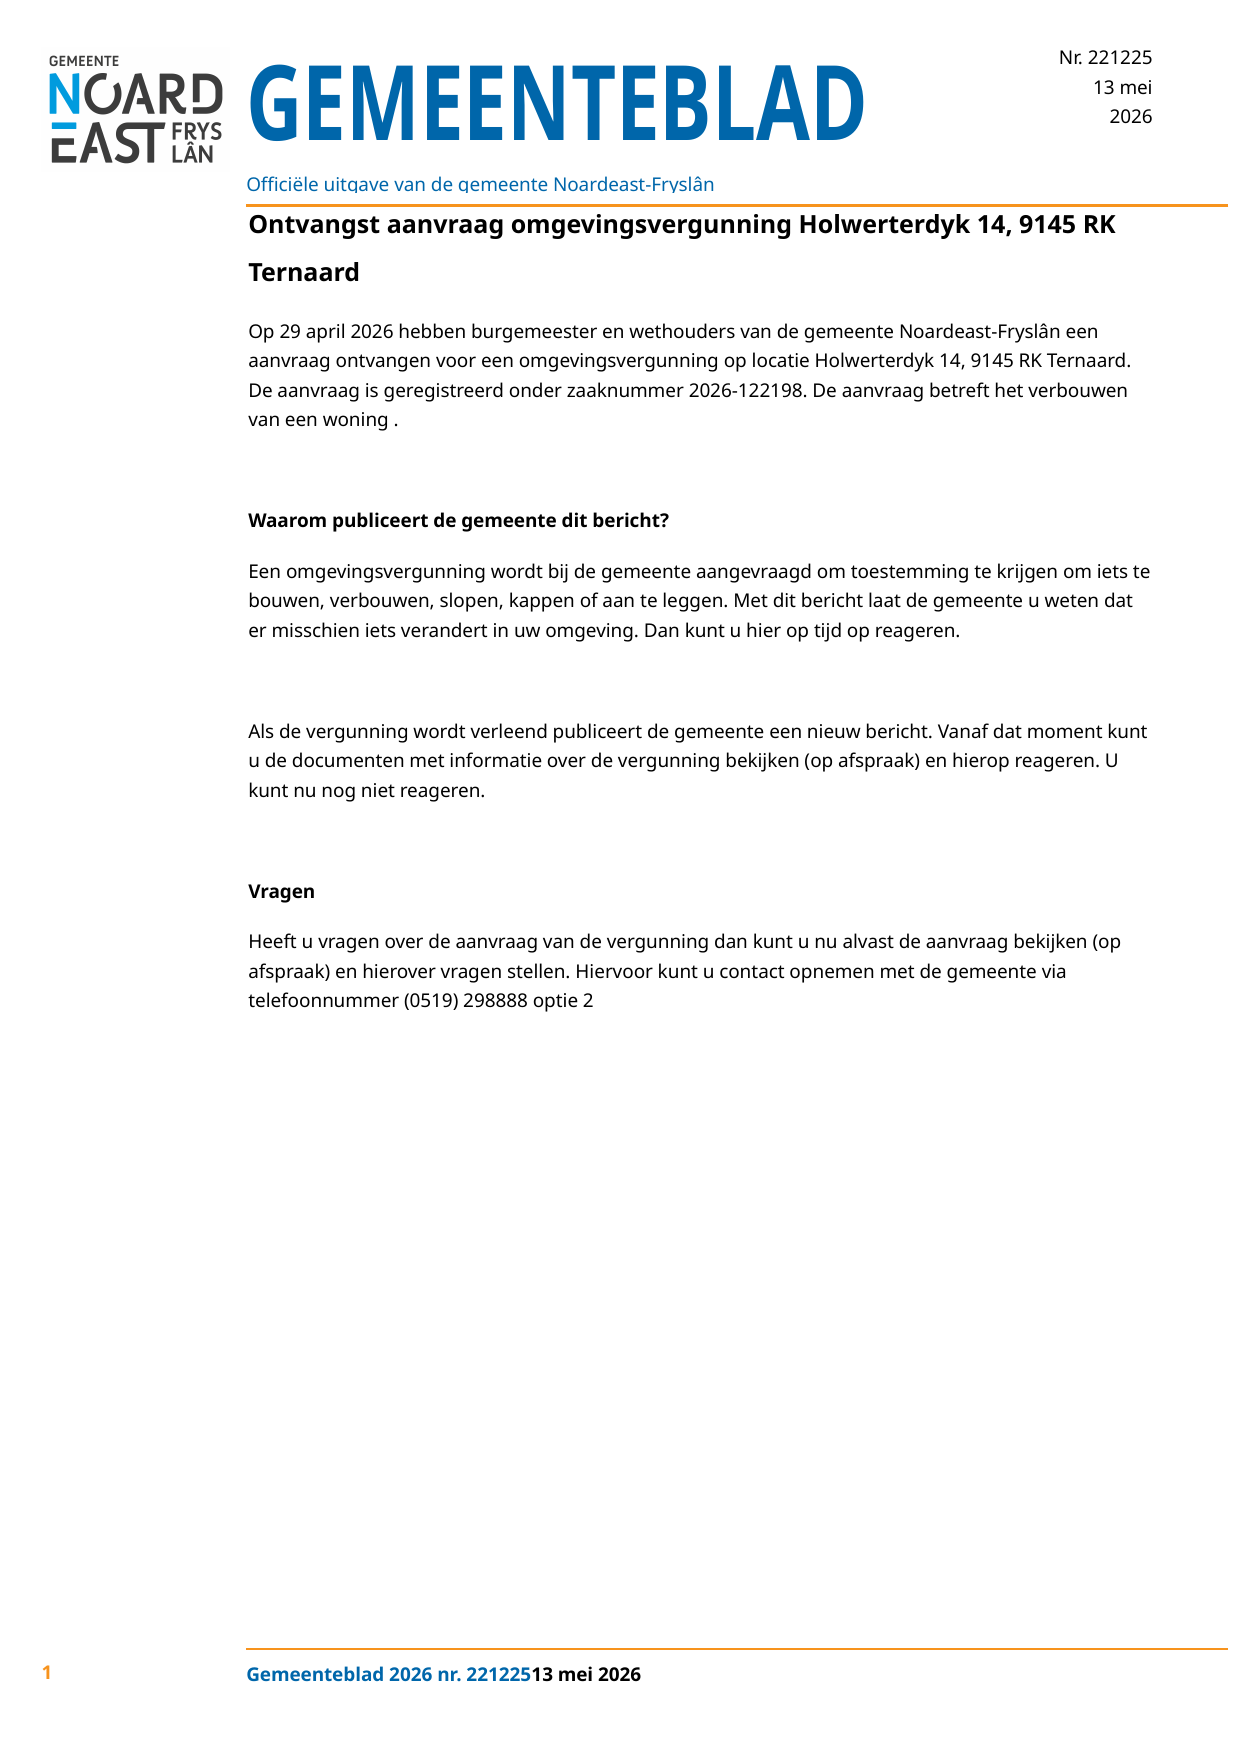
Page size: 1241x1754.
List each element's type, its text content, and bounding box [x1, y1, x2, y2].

text Als de vergunning wordt verleend publiceert de gemeente een nieuw bericht. Vanaf dat moment kunt u de documenten met informatie over de vergunning bekijken (op afspraak) en hierop reageren. U kunt nu nog niet reageren. [248, 718, 1152, 803]
text Vragen [248, 878, 1152, 904]
text Ontvangst aanvraag omgevingsvergunning Holwerterdyk 14, 9145 RK Ternaard [248, 207, 1152, 288]
picture [41, 47, 231, 172]
text Waarom publiceert de gemeente dit bericht? [248, 507, 1152, 533]
text Een omgevingsvergunning wordt bij de gemeente aangevraagd om toestemming te krijgen om iets te bouwen, verbouwen, slopen, kappen of aan te leggen. Met dit bericht laat de gemeente u weten dat er misschien iets verandert in uw omgeving. Dan kunt u hier op tijd op reageren. [248, 558, 1152, 643]
text Op 29 april 2026 hebben burgemeester en wethouders van de gemeente Noardeast-Fryslân een aanvraag ontvangen voor een omgevingsvergunning op locatie Holwerterdyk 14, 9145 RK Ternaard. De aanvraag is geregistreerd onder zaaknummer 2026-122198. De aanvraag betreft het verbouwen van een woning . [248, 318, 1152, 432]
text Heeft u vragen over de aanvraag van de vergunning dan kunt u nu alvast de aanvraag bekijken (op afspraak) en hierover vragen stellen. Hiervoor kunt u contact opnemen met de gemeente via telefoonnummer (0519) 298888 optie 2 [248, 928, 1152, 1013]
